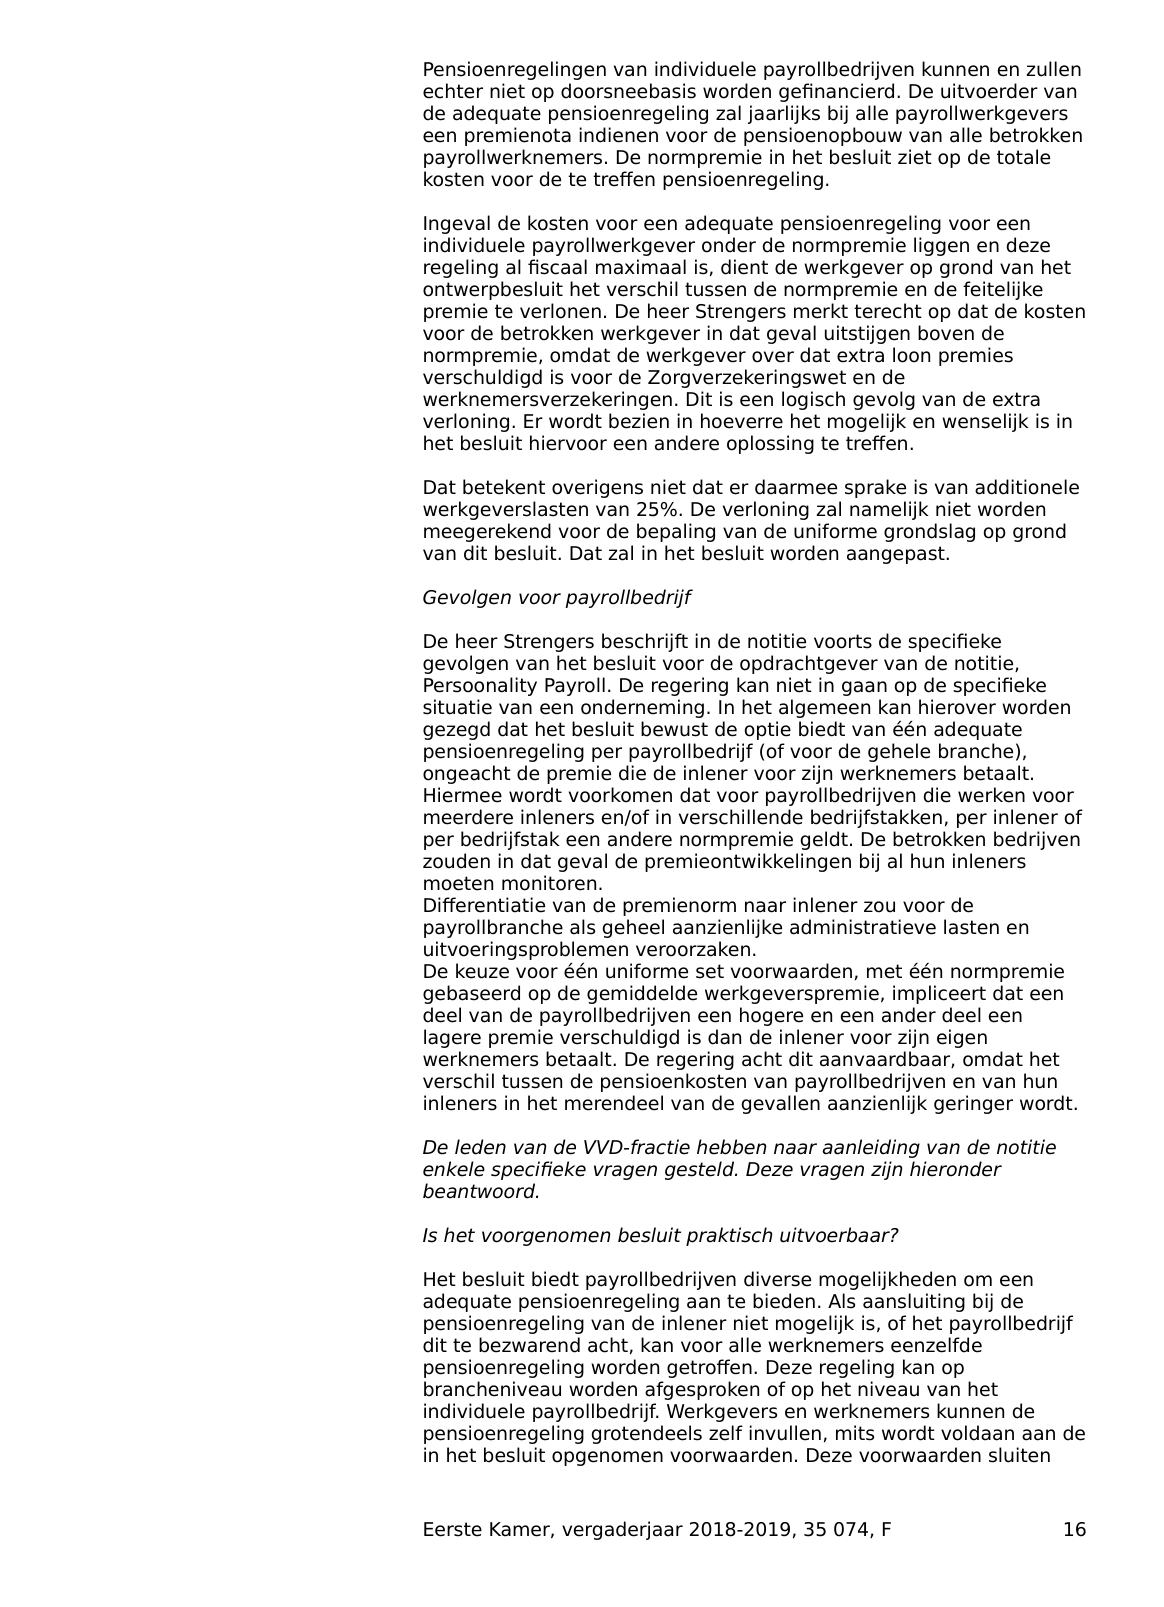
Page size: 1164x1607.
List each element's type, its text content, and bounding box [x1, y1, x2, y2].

text Is het voorgenomen besluit praktisch uitvoerbaar? [422, 1225, 1087, 1247]
text Differentiatie van de premienorm naar inlener zou voor de payrollbranche als geheel aanzienlijke administratieve lasten en uitvoeringsproblemen veroorzaken. [422, 895, 1087, 961]
text Pensioenregelingen van individuele payrollbedrijven kunnen en zullen echter niet op doorsneebasis worden gefinancierd. De uitvoerder van de adequate pensioenregeling zal jaarlijks bij alle payrollwerkgevers een premienota indienen voor de pensioenopbouw van alle betrokken payrollwerknemers. De normpremie in het besluit ziet op de totale kosten voor de te treffen pensioenregeling. [422, 59, 1087, 191]
text Het besluit biedt payrollbedrijven diverse mogelijkheden om een adequate pensioenregeling aan te bieden. Als aansluiting bij de pensioenregeling van de inlener niet mogelijk is, of het payrollbedrijf dit te bezwarend acht, kan voor alle werknemers eenzelfde pensioenregeling worden getroffen. Deze regeling kan op brancheniveau worden afgesproken of op het niveau van het individuele payrollbedrijf. Werkgevers en werknemers kunnen de pensioenregeling grotendeels zelf invullen, mits wordt voldaan aan de in het besluit opgenomen voorwaarden. Deze voorwaarden sluiten [422, 1269, 1087, 1467]
subtitle Gevolgen voor payrollbedrijf [422, 587, 1087, 609]
text Dat betekent overigens niet dat er daarmee sprake is van additionele werkgeverslasten van 25%. De verloning zal namelijk niet worden meegerekend voor de bepaling van de uniforme grondslag op grond van dit besluit. Dat zal in het besluit worden aangepast. [422, 477, 1087, 565]
text De leden van de VVD-fractie hebben naar aanleiding van de notitie enkele specifieke vragen gesteld. Deze vragen zijn hieronder beantwoord. [422, 1137, 1087, 1203]
text De heer Strengers beschrijft in de notitie voorts de specifieke gevolgen van het besluit voor de opdrachtgever van de notitie, Persoonality Payroll. De regering kan niet in gaan op de specifieke situatie van een onderneming. In het algemeen kan hierover worden gezegd dat het besluit bewust de optie biedt van één adequate pensioenregeling per payrollbedrijf (of voor de gehele branche), ongeacht de premie die de inlener voor zijn werknemers betaalt. Hiermee wordt voorkomen dat voor payrollbedrijven die werken voor meerdere inleners en/of in verschillende bedrijfstakken, per inlener of per bedrijfstak een andere normpremie geldt. De betrokken bedrijven zouden in dat geval de premieontwikkelingen bij al hun inleners moeten monitoren. [422, 631, 1087, 895]
text Ingeval de kosten voor een adequate pensioenregeling voor een individuele payrollwerkgever onder de normpremie liggen en deze regeling al fiscaal maximaal is, dient de werkgever op grond van het ontwerpbesluit het verschil tussen de normpremie en de feitelijke premie te verlonen. De heer Strengers merkt terecht op dat de kosten voor de betrokken werkgever in dat geval uitstijgen boven de normpremie, omdat de werkgever over dat extra loon premies verschuldigd is voor de Zorgverzekeringswet en de werknemersverzekeringen. Dit is een logisch gevolg van de extra verloning. Er wordt bezien in hoeverre het mogelijk en wenselijk is in het besluit hiervoor een andere oplossing te treffen. [422, 213, 1087, 455]
text De keuze voor één uniforme set voorwaarden, met één normpremie gebaseerd op de gemiddelde werkgeverspremie, impliceert dat een deel van de payrollbedrijven een hogere en een ander deel een lagere premie verschuldigd is dan de inlener voor zijn eigen werknemers betaalt. De regering acht dit aanvaardbaar, omdat het verschil tussen de pensioenkosten van payrollbedrijven en van hun inleners in het merendeel van de gevallen aanzienlijk geringer wordt. [422, 961, 1087, 1115]
